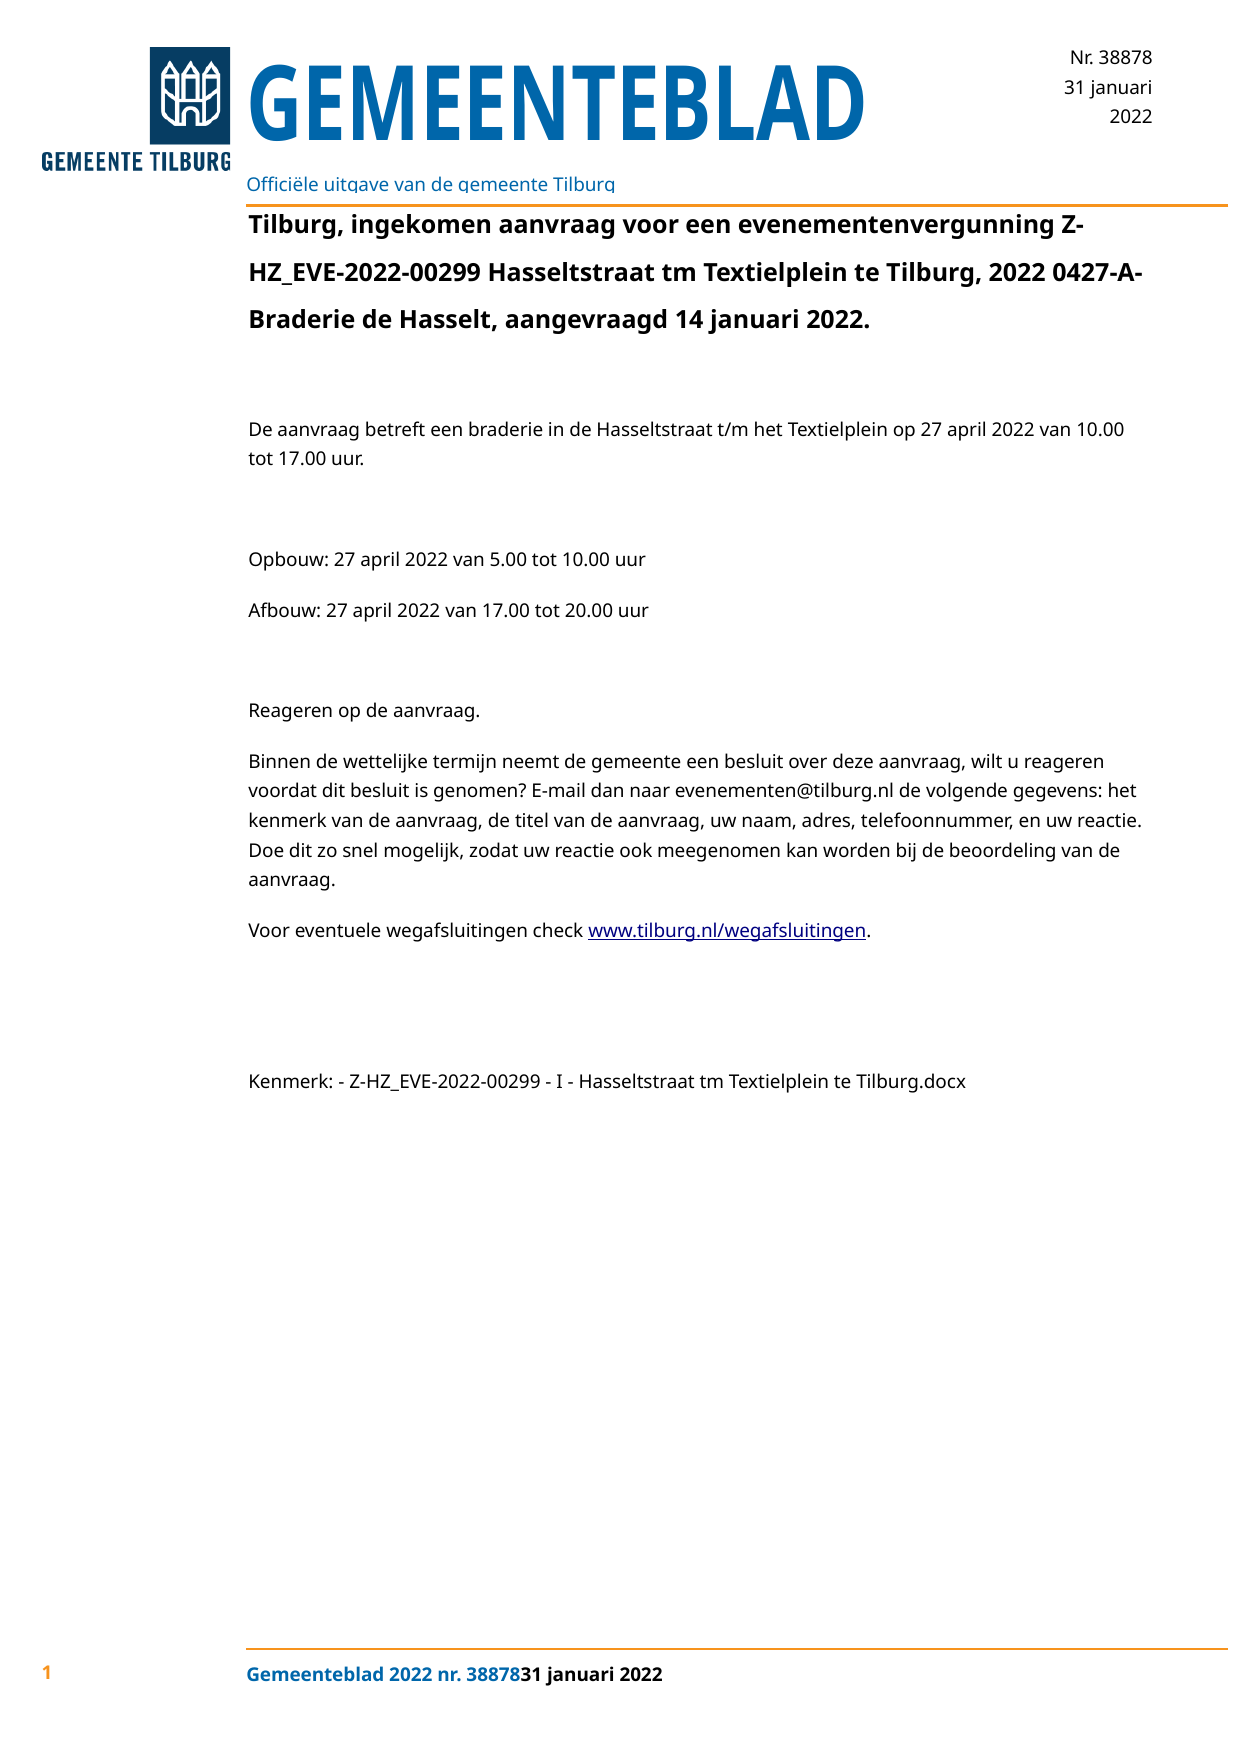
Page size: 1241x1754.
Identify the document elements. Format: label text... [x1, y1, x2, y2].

text Tilburg, ingekomen aanvraag voor een evenementenvergunning Z-HZ_EVE-2022-00299 Hasseltstraat tm Textielplein te Tilburg, 2022 0427-A-Braderie de Hasselt, aangevraagd 14 januari 2022. [248, 207, 1152, 336]
text De aanvraag betreft een braderie in de Hasseltstraat t/m het Textielplein op 27 april 2022 van 10.00 tot 17.00 uur. [248, 416, 1152, 471]
text Voor eventuele wegafsluitingen check www.tilburg.nl/wegafsluitingen. [248, 917, 1152, 942]
text Kenmerk: - Z-HZ_EVE-2022-00299 - I - Hasseltstraat tm Textielplein te Tilburg.docx [248, 1068, 1152, 1094]
text Afbouw: 27 april 2022 van 17.00 tot 20.00 uur [248, 597, 1152, 622]
picture [41, 47, 231, 172]
text Binnen de wettelijke termijn neemt de gemeente een besluit over deze aanvraag, wilt u reageren voordat dit besluit is genomen? E-mail dan naar evenementen@tilburg.nl de volgende gegevens: het kenmerk van de aanvraag, de titel van de aanvraag, uw naam, adres, telefoonnummer, en uw reactie. Doe dit zo snel mogelijk, zodat uw reactie ook meegenomen kan worden bij de beoordeling van de aanvraag. [248, 748, 1152, 892]
text Reageren op de aanvraag. [248, 698, 1152, 723]
text Opbouw: 27 april 2022 van 5.00 tot 10.00 uur [248, 546, 1152, 572]
